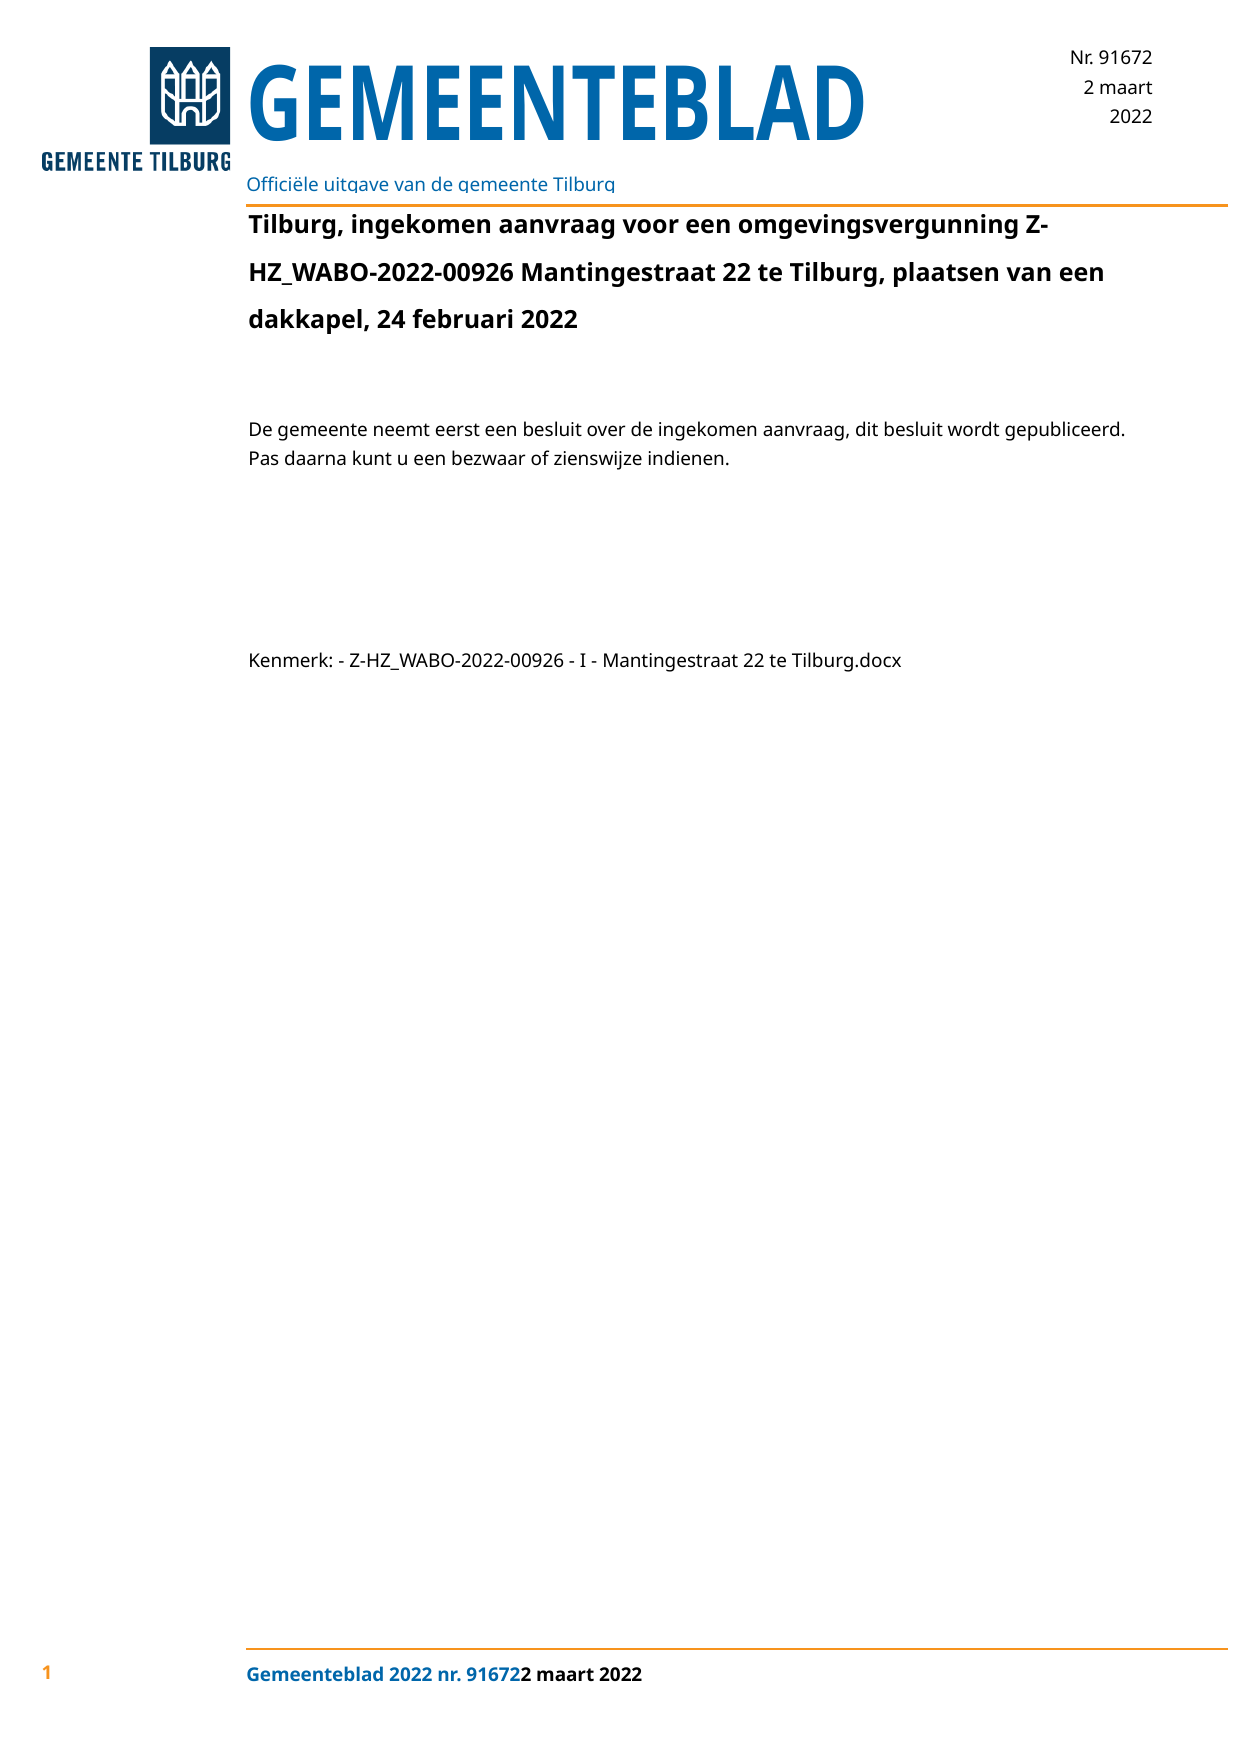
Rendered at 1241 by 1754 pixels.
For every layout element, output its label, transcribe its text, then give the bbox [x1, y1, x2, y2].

text De gemeente neemt eerst een besluit over de ingekomen aanvraag, dit besluit wordt gepubliceerd. Pas daarna kunt u een bezwaar of zienswijze indienen. [248, 416, 1152, 471]
text Tilburg, ingekomen aanvraag voor een omgevingsvergunning Z-HZ_WABO-2022-00926 Mantingestraat 22 te Tilburg, plaatsen van een dakkapel, 24 februari 2022 [248, 207, 1152, 336]
picture [41, 47, 231, 172]
text Kenmerk: - Z-HZ_WABO-2022-00926 - I - Mantingestraat 22 te Tilburg.docx [248, 647, 1152, 673]
